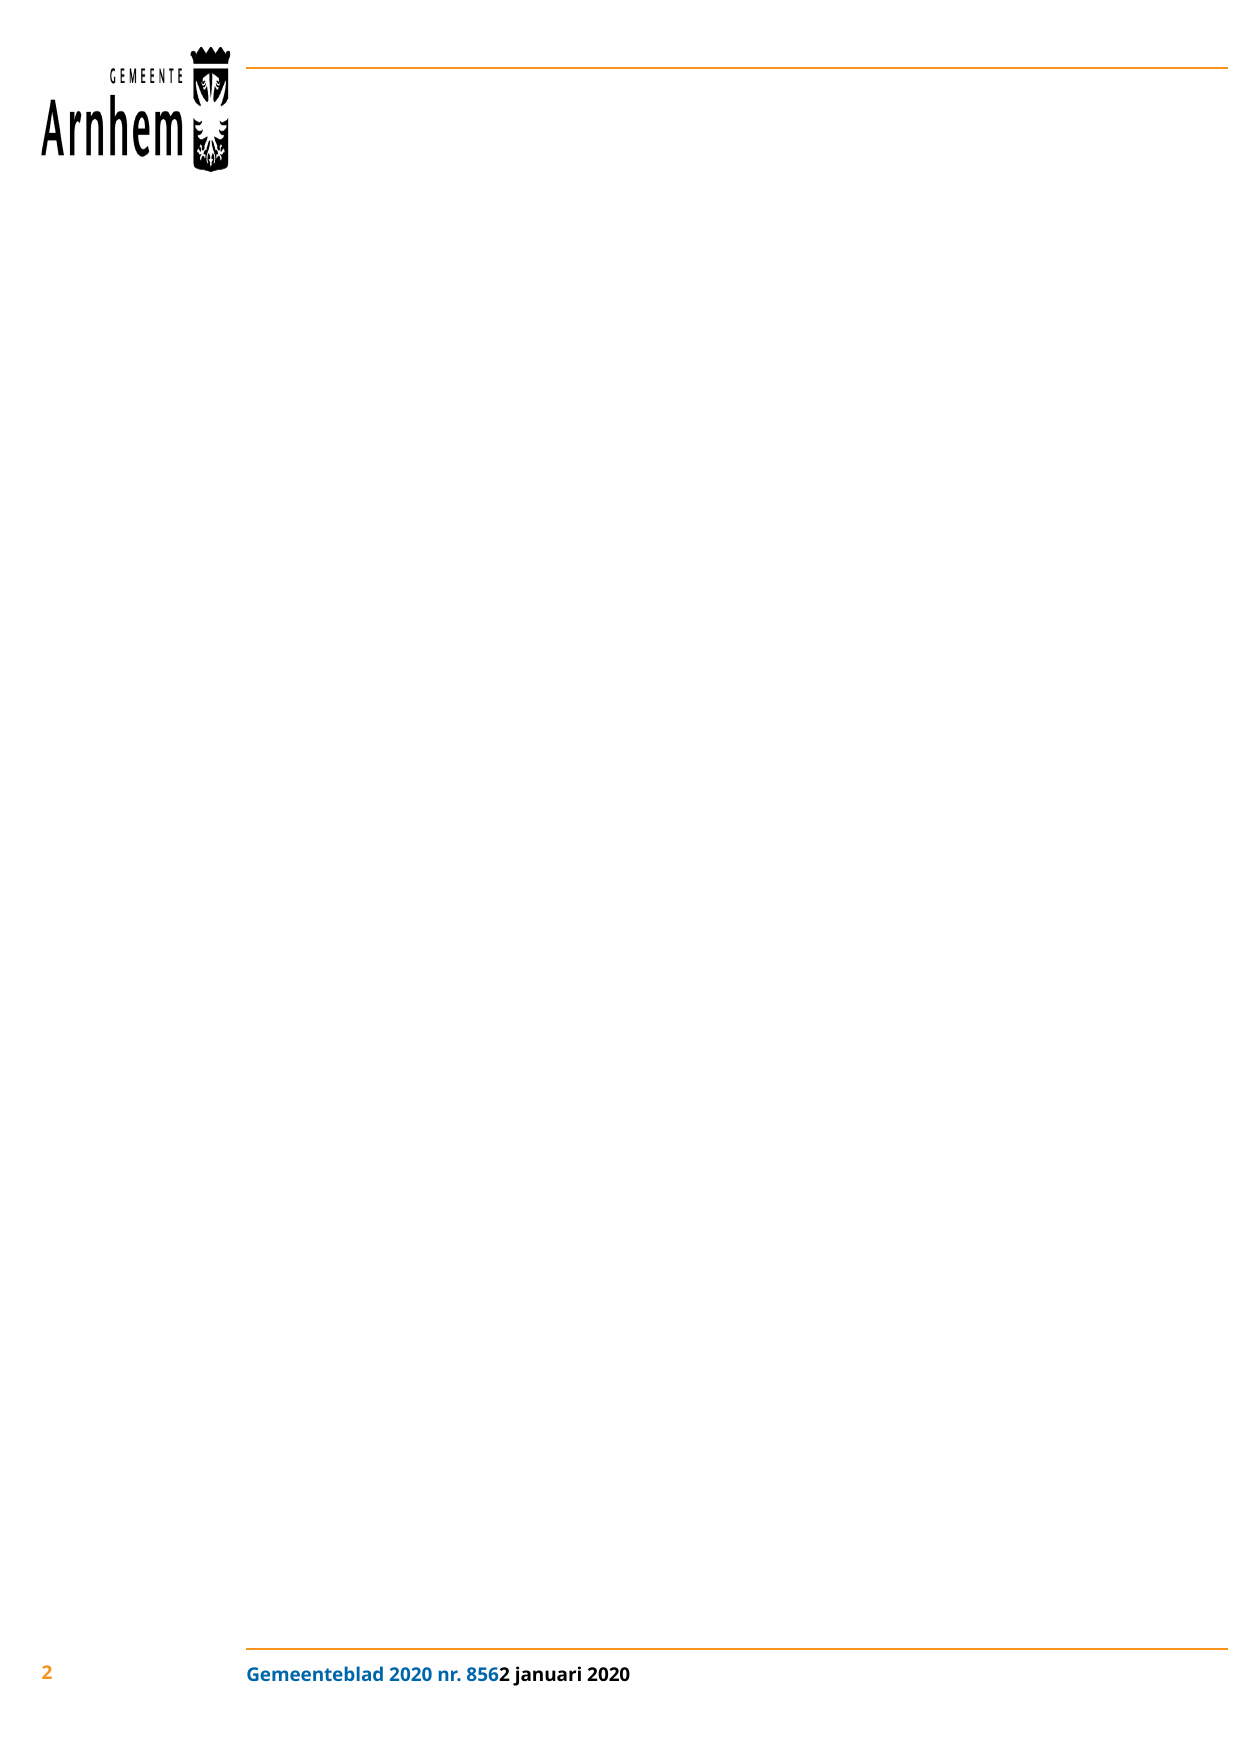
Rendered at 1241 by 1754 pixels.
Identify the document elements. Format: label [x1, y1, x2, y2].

picture [41, 47, 231, 172]
